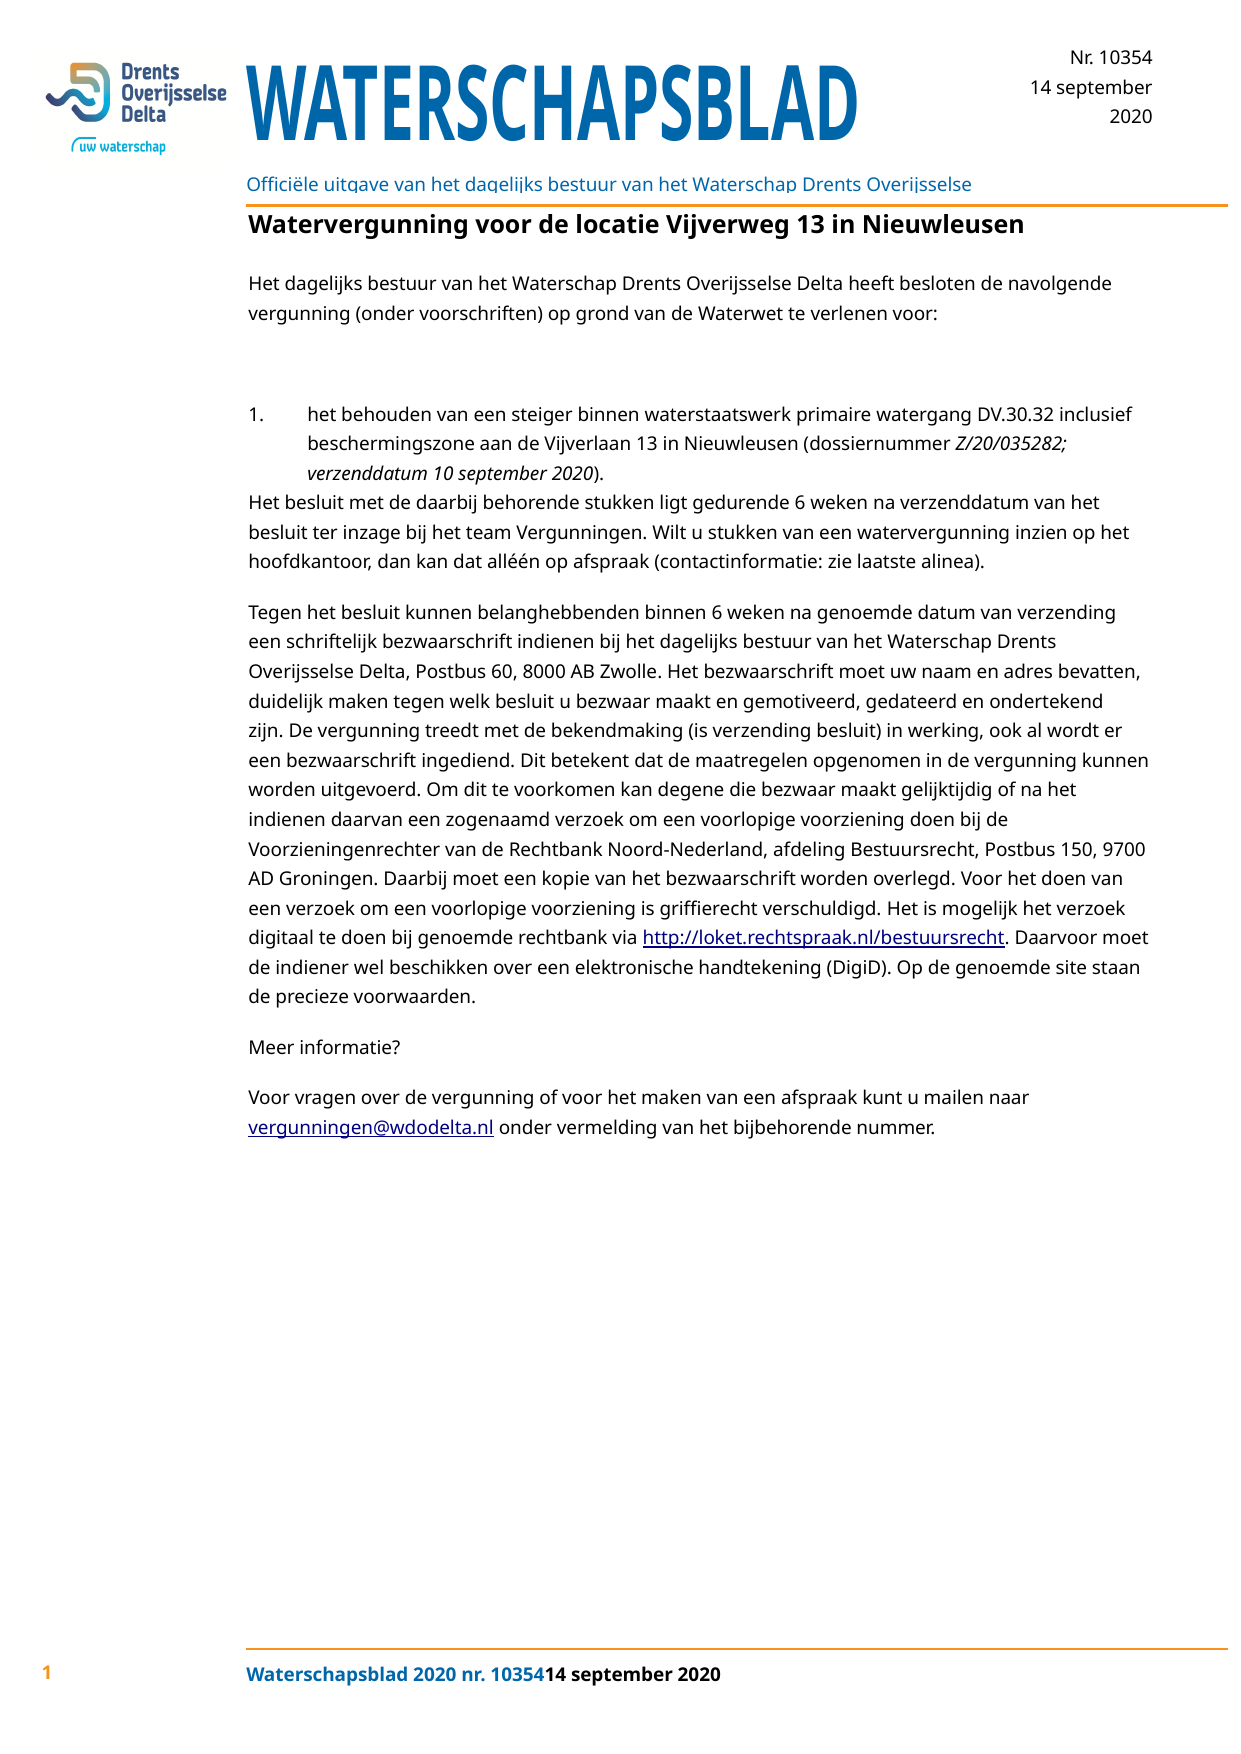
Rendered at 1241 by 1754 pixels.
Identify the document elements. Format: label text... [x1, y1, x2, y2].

text Watervergunning voor de locatie Vijverweg 13 in Nieuwleusen [248, 207, 1152, 241]
text Tegen het besluit kunnen belanghebbenden binnen 6 weken na genoemde datum van verzending een schriftelijk bezwaarschrift indienen bij het dagelijks bestuur van het Waterschap Drents Overijsselse Delta, Postbus 60, 8000 AB Zwolle. Het bezwaarschrift moet uw naam en adres bevatten, duidelijk maken tegen welk besluit u bezwaar maakt en gemotiveerd, gedateerd en ondertekend zijn. De vergunning treedt met de bekendmaking (is verzending besluit) in werking, ook al wordt er een bezwaarschrift ingediend. Dit betekent dat de maatregelen opgenomen in de vergunning kunnen worden uitgevoerd. Om dit te voorkomen kan degene die bezwaar maakt gelijktijdig of na het indienen daarvan een zogenaamd verzoek om een voorlopige voorziening doen bij de Voorzieningenrechter van de Rechtbank Noord-Nederland, afdeling Bestuursrecht, Postbus 150, 9700 AD Groningen. Daarbij moet een kopie van het bezwaarschrift worden overlegd. Voor het doen van een verzoek om een voorlopige voorziening is griffierecht verschuldigd. Het is mogelijk het verzoek digitaal te doen bij genoemde rechtbank via http://loket.rechtspraak.nl/bestuursrecht. Daarvoor moet de indiener wel beschikken over een elektronische handtekening (DigiD). Op de genoemde site staan de precieze voorwaarden. [248, 599, 1152, 1009]
list het behouden van een steiger binnen waterstaatswerk primaire watergang DV.30.32 inclusief beschermingszone aan de Vijverlaan 13 in Nieuwleusen (dossiernummer Z/20/035282; verzenddatum 10 september 2020). [248, 401, 1152, 486]
text Het dagelijks bestuur van het Waterschap Drents Overijsselse Delta heeft besloten de navolgende vergunning (onder voorschriften) op grond van de Waterwet te verlenen voor: [248, 270, 1152, 326]
text Meer informatie? [248, 1034, 1152, 1060]
text Voor vragen over de vergunning of voor het maken van een afspraak kunt u mailen naar vergunningen@wdodelta.nl onder vermelding van het bijbehorende nummer. [248, 1084, 1152, 1140]
picture [41, 47, 231, 172]
text Het besluit met de daarbij behorende stukken ligt gedurende 6 weken na verzenddatum van het besluit ter inzage bij het team Vergunningen. Wilt u stukken van een watervergunning inzien op het hoofdkantoor, dan kan dat alléén op afspraak (contactinformatie: zie laatste alinea). [248, 489, 1152, 574]
